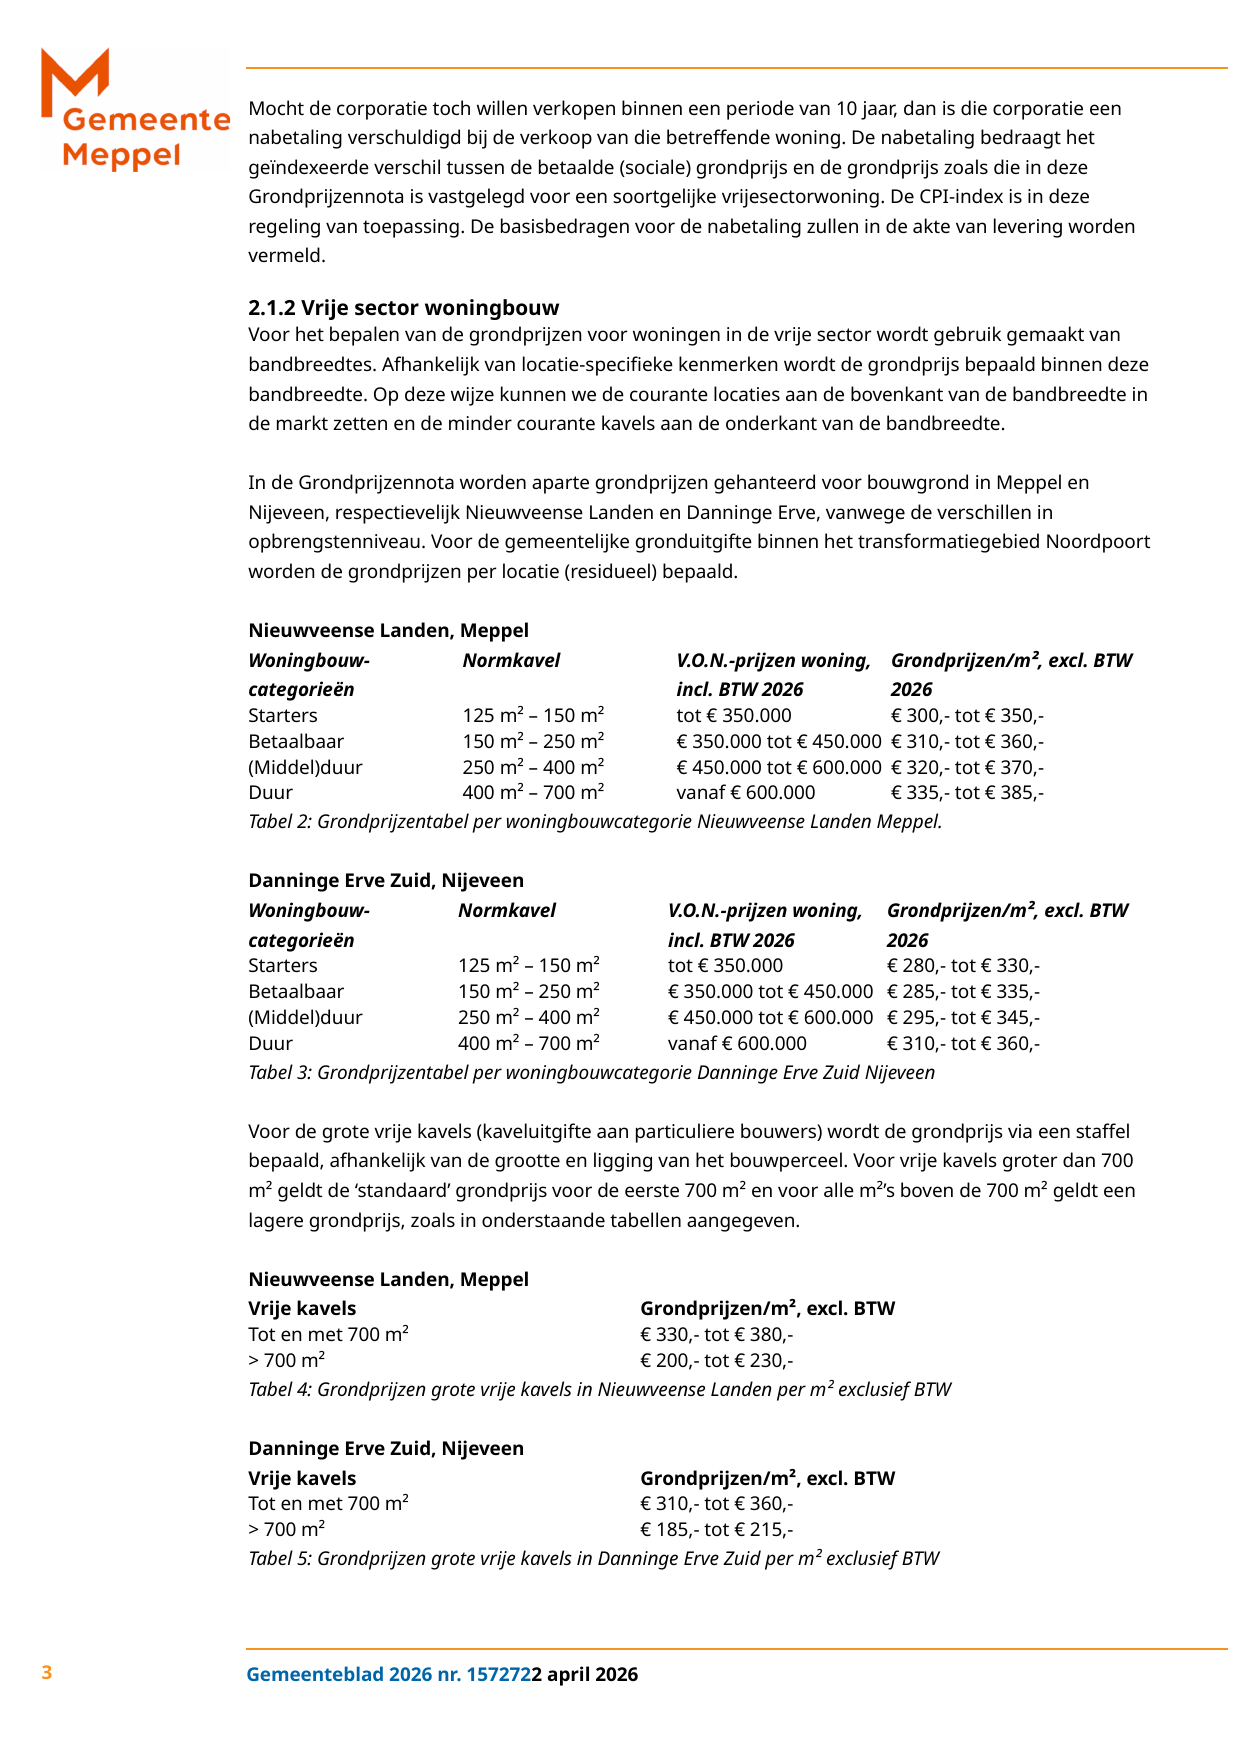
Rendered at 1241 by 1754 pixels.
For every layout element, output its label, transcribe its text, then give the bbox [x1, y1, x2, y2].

text Tabel 5: Grondprijzen grote vrije kavels in Danninge Erve Zuid per m² exclusief BTW [248, 1545, 1152, 1571]
table_header Vrije kavels [248, 1465, 640, 1491]
table_cell Tot en met 700 m² [248, 1321, 640, 1347]
table_header Grondprijzen/m², excl. BTW 2026 [887, 898, 1152, 953]
table_cell Starters [248, 953, 458, 978]
table_header V.O.N.-prijzen woning, incl. BTW 2026 [668, 898, 887, 953]
table_cell € 310,- tot € 360,- [887, 1030, 1152, 1056]
text Danninge Erve Zuid, Nijeveen [248, 1435, 1152, 1461]
table_cell € 300,- tot € 350,- [891, 703, 1152, 728]
table_cell vanaf € 600.000 [676, 780, 891, 805]
text Tabel 3: Grondprijzentabel per woningbouwcategorie Danninge Erve Zuid Nijeveen [248, 1059, 1152, 1084]
table_cell (Middel)duur [248, 754, 462, 779]
table_cell Betaalbaar [248, 979, 458, 1004]
text Mocht de corporatie toch willen verkopen binnen een periode van 10 jaar, dan is die corporatie een nabetaling verschuldigd bij de verkoop van die betreffende woning. De nabetaling bedraagt het geïndexeerde verschil tussen de betaalde (sociale) grondprijs en de grondprijs zoals die in deze Grondprijzennota is vastgelegd voor een soortgelijke vrijesectorwoning. De CPI-index is in deze regeling van toepassing. De basisbedragen voor de nabetaling zullen in de akte van levering worden vermeld. [248, 95, 1152, 268]
table_cell € 310,- tot € 360,- [640, 1491, 1152, 1516]
text In de Grondprijzennota worden aparte grondprijzen gehanteerd voor bouwgrond in Meppel en Nijeveen, respectievelijk Nieuwveense Landen en Danninge Erve, vanwege de verschillen in opbrengstenniveau. Voor de gemeentelijke gronduitgifte binnen het transformatiegebied Noordpoort worden de grondprijzen per locatie (residueel) bepaald. [248, 469, 1152, 584]
table_header Normkavel [458, 898, 668, 953]
table_cell € 185,- tot € 215,- [640, 1516, 1152, 1542]
table_cell Duur [248, 1030, 458, 1056]
table_cell € 320,- tot € 370,- [891, 754, 1152, 779]
table_cell € 450.000 tot € 600.000 [676, 754, 891, 779]
table_cell € 350.000 tot € 450.000 [668, 979, 887, 1004]
text Voor de grote vrije kavels (kaveluitgifte aan particuliere bouwers) wordt de grondprijs via een staffel bepaald, afhankelijk van de grootte en ligging van het bouwperceel. Voor vrije kavels groter dan 700 m² geldt de ‘standaard’ grondprijs voor de eerste 700 m² en voor alle m²’s boven de 700 m² geldt een lagere grondprijs, zoals in onderstaande tabellen aangegeven. [248, 1118, 1152, 1232]
table_header Grondprijzen/m², excl. BTW [640, 1465, 1152, 1491]
table_cell vanaf € 600.000 [668, 1030, 887, 1056]
table_cell € 450.000 tot € 600.000 [668, 1004, 887, 1030]
table_cell 125 m² – 150 m² [458, 953, 668, 978]
table_cell tot € 350.000 [676, 703, 891, 728]
table_cell € 335,- tot € 385,- [891, 780, 1152, 805]
table_cell € 280,- tot € 330,- [887, 953, 1152, 978]
table_cell > 700 m² [248, 1347, 640, 1373]
text Danninge Erve Zuid, Nijeveen [248, 868, 1152, 893]
table_cell 250 m² – 400 m² [462, 754, 676, 779]
table_cell (Middel)duur [248, 1004, 458, 1030]
table_cell Starters [248, 703, 462, 728]
table_cell € 285,- tot € 335,- [887, 979, 1152, 1004]
table_cell 150 m² – 250 m² [458, 979, 668, 1004]
table_header Vrije kavels [248, 1296, 640, 1321]
text Nieuwveense Landen, Meppel [248, 617, 1152, 643]
table_cell 125 m² – 150 m² [462, 703, 676, 728]
text Nieuwveense Landen, Meppel [248, 1266, 1152, 1292]
text Tabel 4: Grondprijzen grote vrije kavels in Nieuwveense Landen per m² exclusief BTW [248, 1376, 1152, 1402]
table_cell € 200,- tot € 230,- [640, 1347, 1152, 1373]
text Voor het bepalen van de grondprijzen voor woningen in de vrije sector wordt gebruik gemaakt van bandbreedtes. Afhankelijk van locatie-specifieke kenmerken wordt de grondprijs bepaald binnen deze bandbreedte. Op deze wijze kunnen we de courante locaties aan de bovenkant van de bandbreedte in de markt zetten en de minder courante kavels aan de onderkant van de bandbreedte. [248, 322, 1152, 436]
table_header Woningbouw-categorieën [248, 898, 458, 953]
table_cell 250 m² – 400 m² [458, 1004, 668, 1030]
table_cell 400 m² – 700 m² [458, 1030, 668, 1056]
table_cell € 350.000 tot € 450.000 [676, 728, 891, 754]
table_header V.O.N.-prijzen woning, incl. BTW 2026 [676, 647, 891, 702]
table_cell Betaalbaar [248, 728, 462, 754]
table_header Grondprijzen/m², excl. BTW [640, 1296, 1152, 1321]
table_cell tot € 350.000 [668, 953, 887, 978]
table_cell € 295,- tot € 345,- [887, 1004, 1152, 1030]
text 2.1.2 Vrije sector woningbouw [248, 293, 1152, 322]
table_cell Duur [248, 780, 462, 805]
text Tabel 2: Grondprijzentabel per woningbouwcategorie Nieuwveense Landen Meppel. [248, 808, 1152, 834]
table_header Normkavel [462, 647, 676, 702]
table_cell € 330,- tot € 380,- [640, 1321, 1152, 1347]
picture [41, 47, 231, 172]
table_cell 150 m² – 250 m² [462, 728, 676, 754]
table_cell > 700 m² [248, 1516, 640, 1542]
table_cell 400 m² – 700 m² [462, 780, 676, 805]
table_header Woningbouw-categorieën [248, 647, 462, 702]
table_cell Tot en met 700 m² [248, 1491, 640, 1516]
table_cell € 310,- tot € 360,- [891, 728, 1152, 754]
table_header Grondprijzen/m², excl. BTW 2026 [891, 647, 1152, 702]
